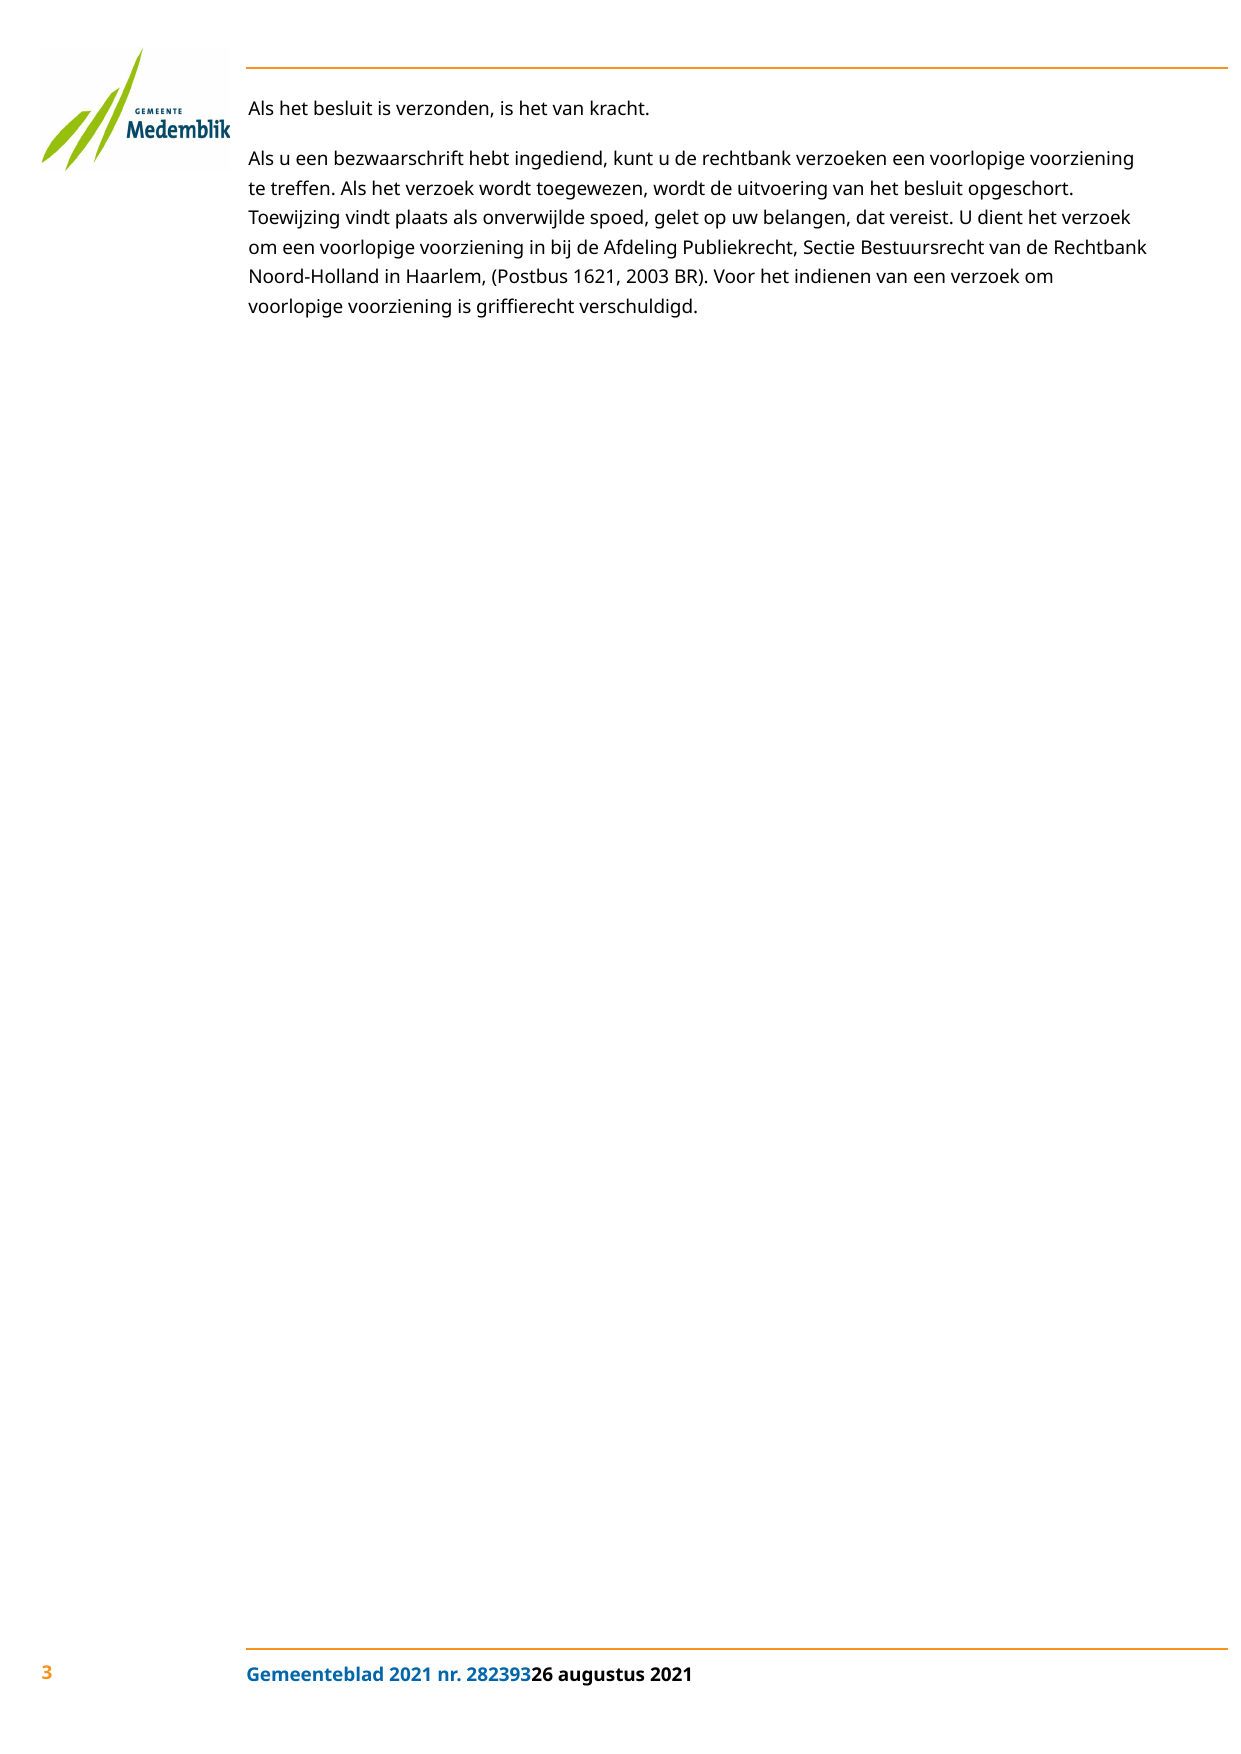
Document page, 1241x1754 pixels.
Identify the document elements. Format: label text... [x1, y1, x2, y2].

picture [41, 47, 231, 172]
text Als het besluit is verzonden, is het van kracht. [248, 95, 1152, 121]
text Als u een bezwaarschrift hebt ingediend, kunt u de rechtbank verzoeken een voorlopige voorziening te treffen. Als het verzoek wordt toegewezen, wordt de uitvoering van het besluit opgeschort. Toewijzing vindt plaats als onverwijlde spoed, gelet op uw belangen, dat vereist. U dient het verzoek om een voorlopige voorziening in bij de Afdeling Publiekrecht, Sectie Bestuursrecht van de Rechtbank Noord-Holland in Haarlem, (Postbus 1621, 2003 BR). Voor het indienen van een verzoek om voorlopige voorziening is griffierecht verschuldigd. [248, 145, 1152, 319]
